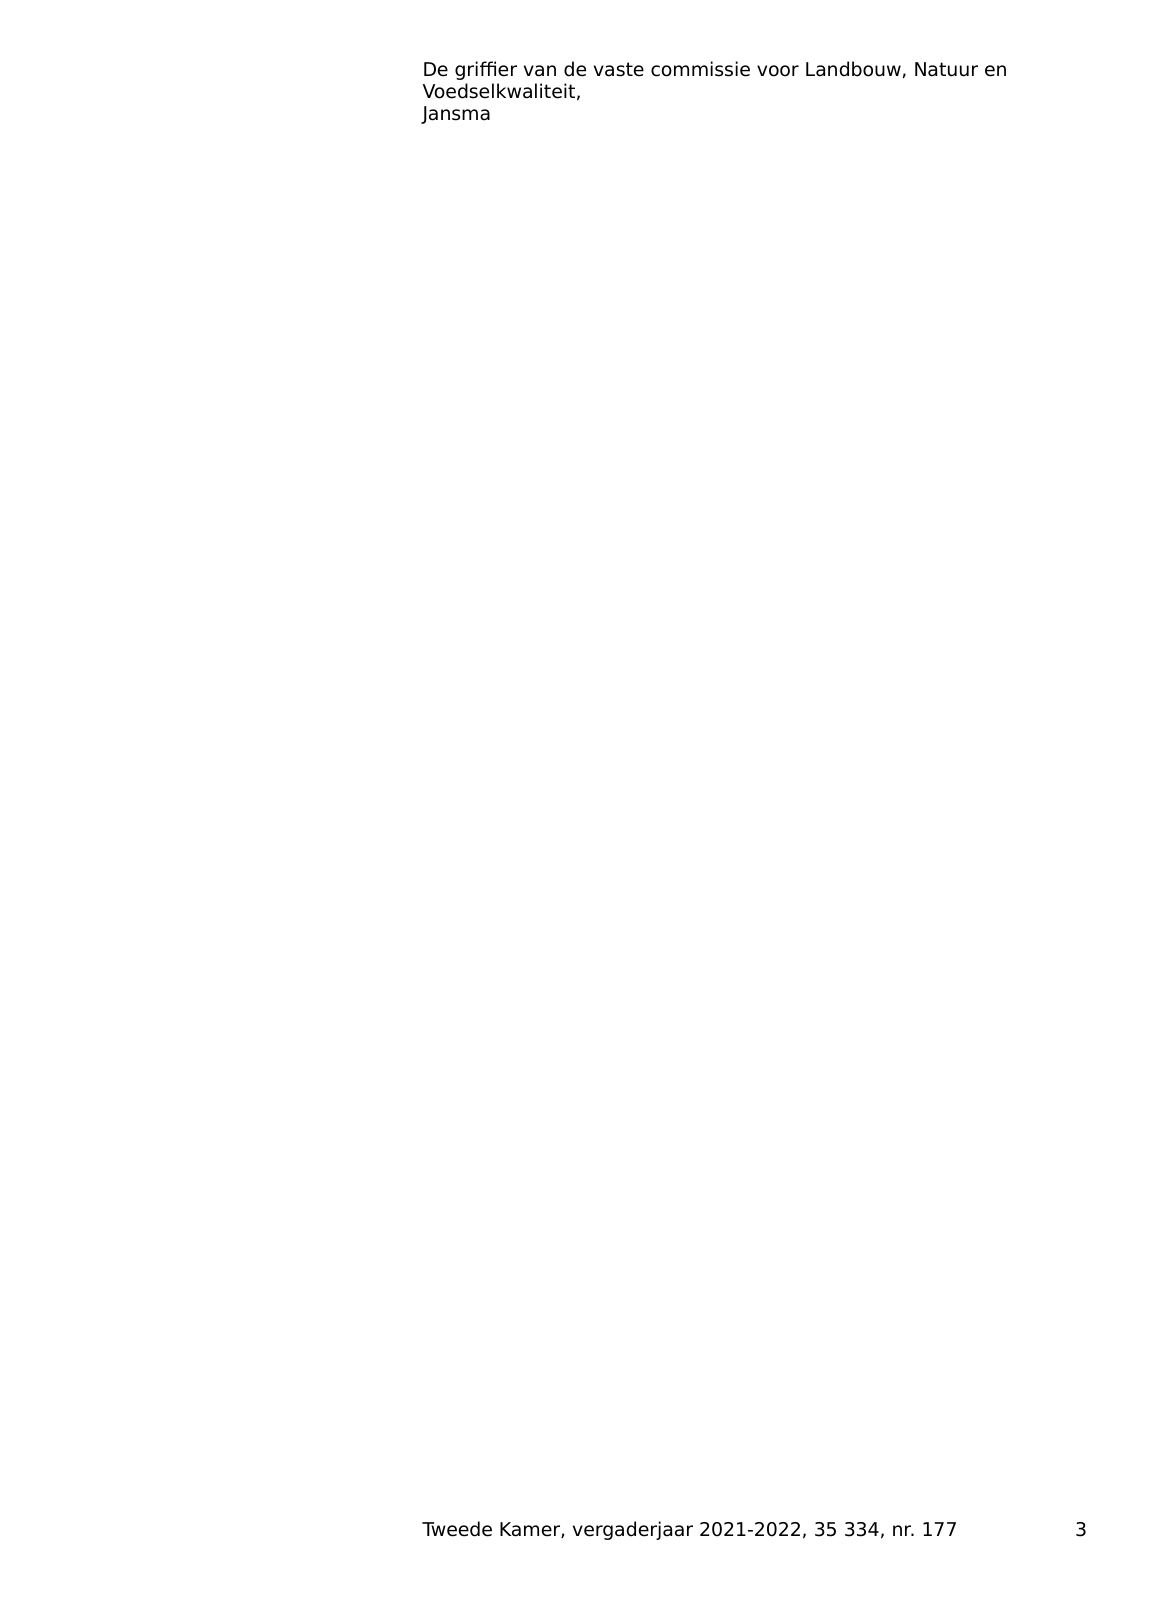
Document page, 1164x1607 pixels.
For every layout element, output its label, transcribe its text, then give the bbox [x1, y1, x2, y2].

text De griffier van de vaste commissie voor Landbouw, Natuur en Voedselkwaliteit, Jansma [422, 59, 1087, 125]
